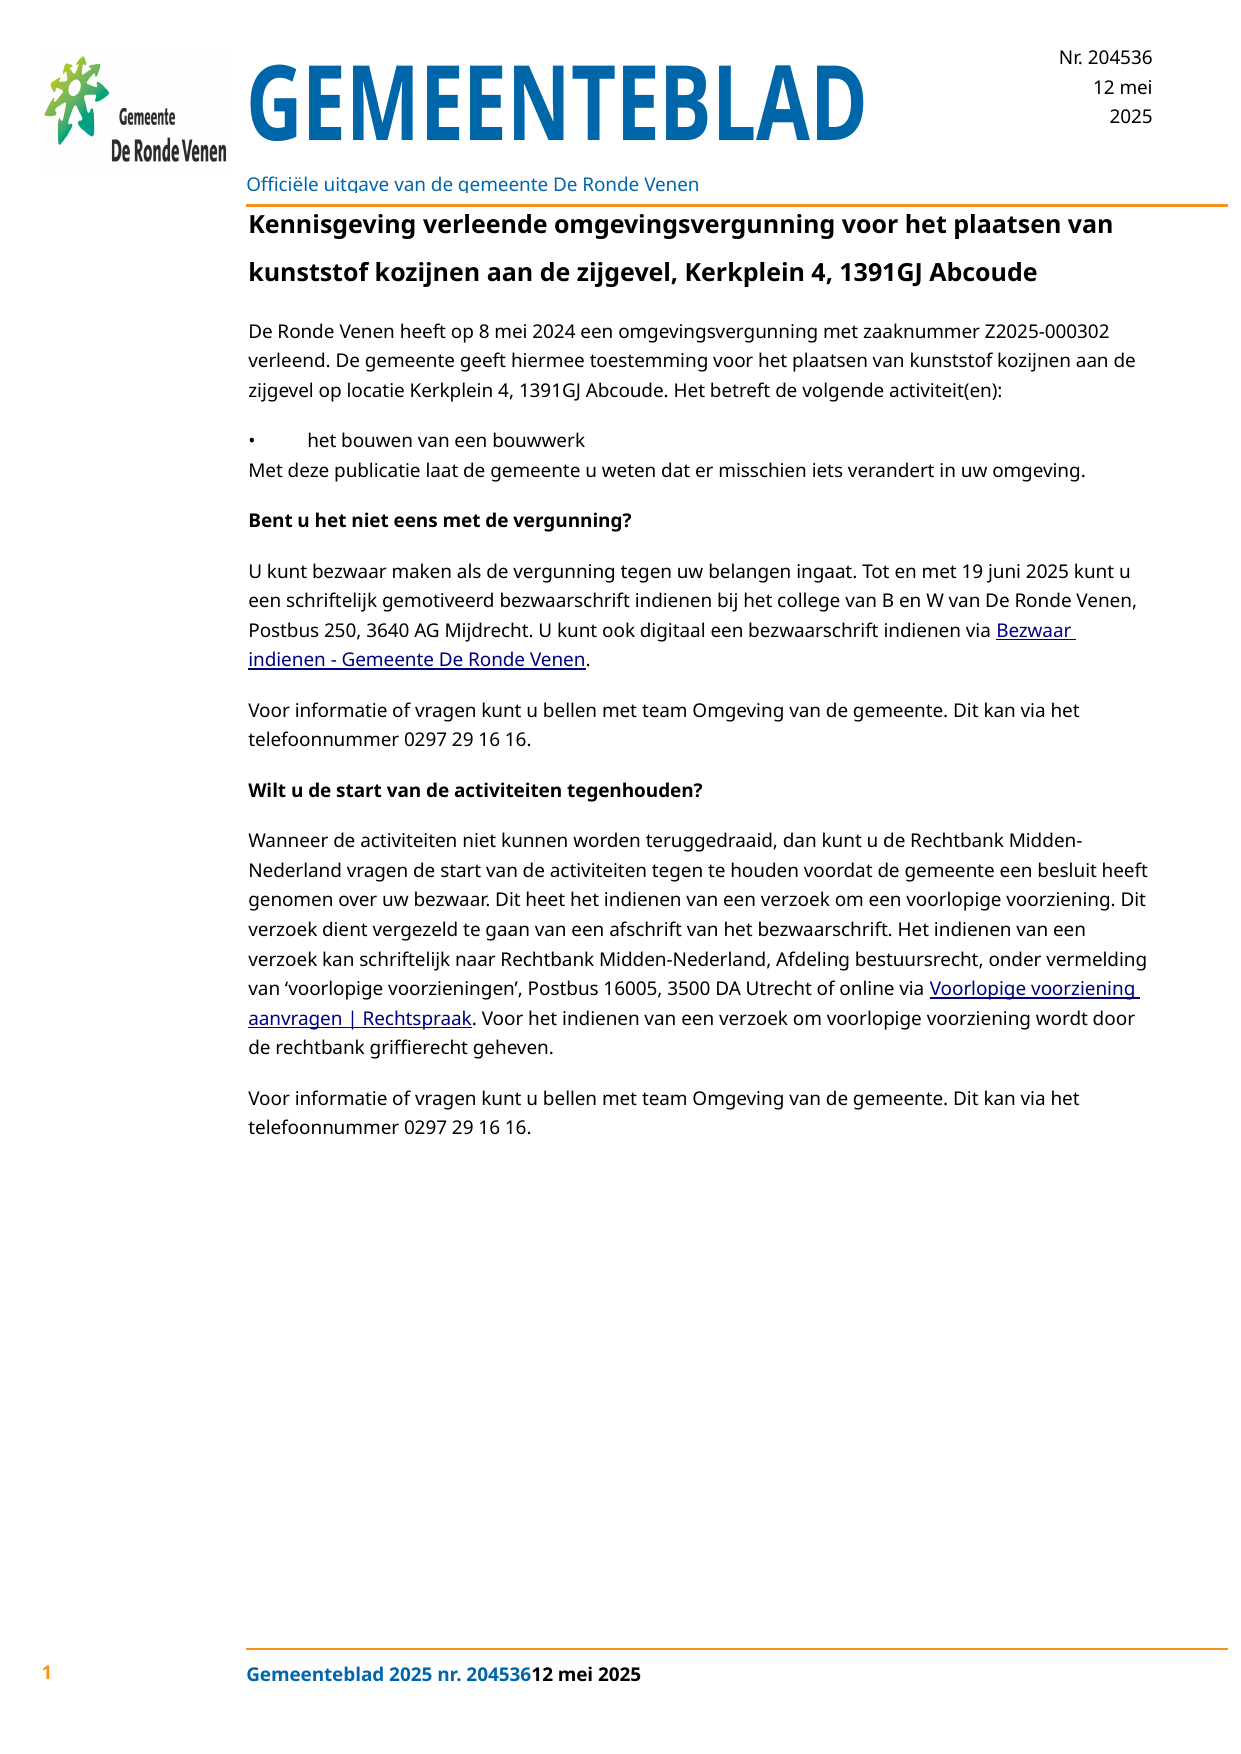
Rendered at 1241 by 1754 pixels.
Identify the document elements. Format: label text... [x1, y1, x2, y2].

text Wilt u de start van de activiteiten tegenhouden? [248, 777, 1152, 803]
text Kennisgeving verleende omgevingsvergunning voor het plaatsen van kunststof kozijnen aan de zijgevel, Kerkplein 4, 1391GJ Abcoude [248, 207, 1152, 288]
text Voor informatie of vragen kunt u bellen met team Omgeving van de gemeente. Dit kan via het telefoonnummer 0297 29 16 16. [248, 697, 1152, 752]
text De Ronde Venen heeft op 8 mei 2024 een omgevingsvergunning met zaaknummer Z2025-000302 verleend. De gemeente geeft hiermee toestemming voor het plaatsen van kunststof kozijnen aan de zijgevel op locatie Kerkplein 4, 1391GJ Abcoude. Het betreft de volgende activiteit(en): [248, 318, 1152, 403]
text Voor informatie of vragen kunt u bellen met team Omgeving van de gemeente. Dit kan via het telefoonnummer 0297 29 16 16. [248, 1085, 1152, 1140]
text Met deze publicatie laat de gemeente u weten dat er misschien iets verandert in uw omgeving. [248, 457, 1152, 483]
picture [41, 47, 231, 172]
list het bouwen van een bouwwerk [248, 427, 1152, 453]
text U kunt bezwaar maken als de vergunning tegen uw belangen ingaat. Tot en met 19 juni 2025 kunt u een schriftelijk gemotiveerd bezwaarschrift indienen bij het college van B en W van De Ronde Venen, Postbus 250, 3640 AG Mijdrecht. U kunt ook digitaal een bezwaarschrift indienen via Bezwaar indienen - Gemeente De Ronde Venen. [248, 558, 1152, 672]
text Wanneer de activiteiten niet kunnen worden teruggedraaid, dan kunt u de Rechtbank Midden-Nederland vragen de start van de activiteiten tegen te houden voordat de gemeente een besluit heeft genomen over uw bezwaar. Dit heet het indienen van een verzoek om een voorlopige voorziening. Dit verzoek dient vergezeld te gaan van een afschrift van het bezwaarschrift. Het indienen van een verzoek kan schriftelijk naar Rechtbank Midden-Nederland, Afdeling bestuursrecht, onder vermelding van ‘voorlopige voorzieningen’, Postbus 16005, 3500 DA Utrecht of online via Voorlopige voorziening aanvragen | Rechtspraak. Voor het indienen van een verzoek om voorlopige voorziening wordt door de rechtbank griffierecht geheven. [248, 827, 1152, 1060]
text Bent u het niet eens met de vergunning? [248, 507, 1152, 533]
